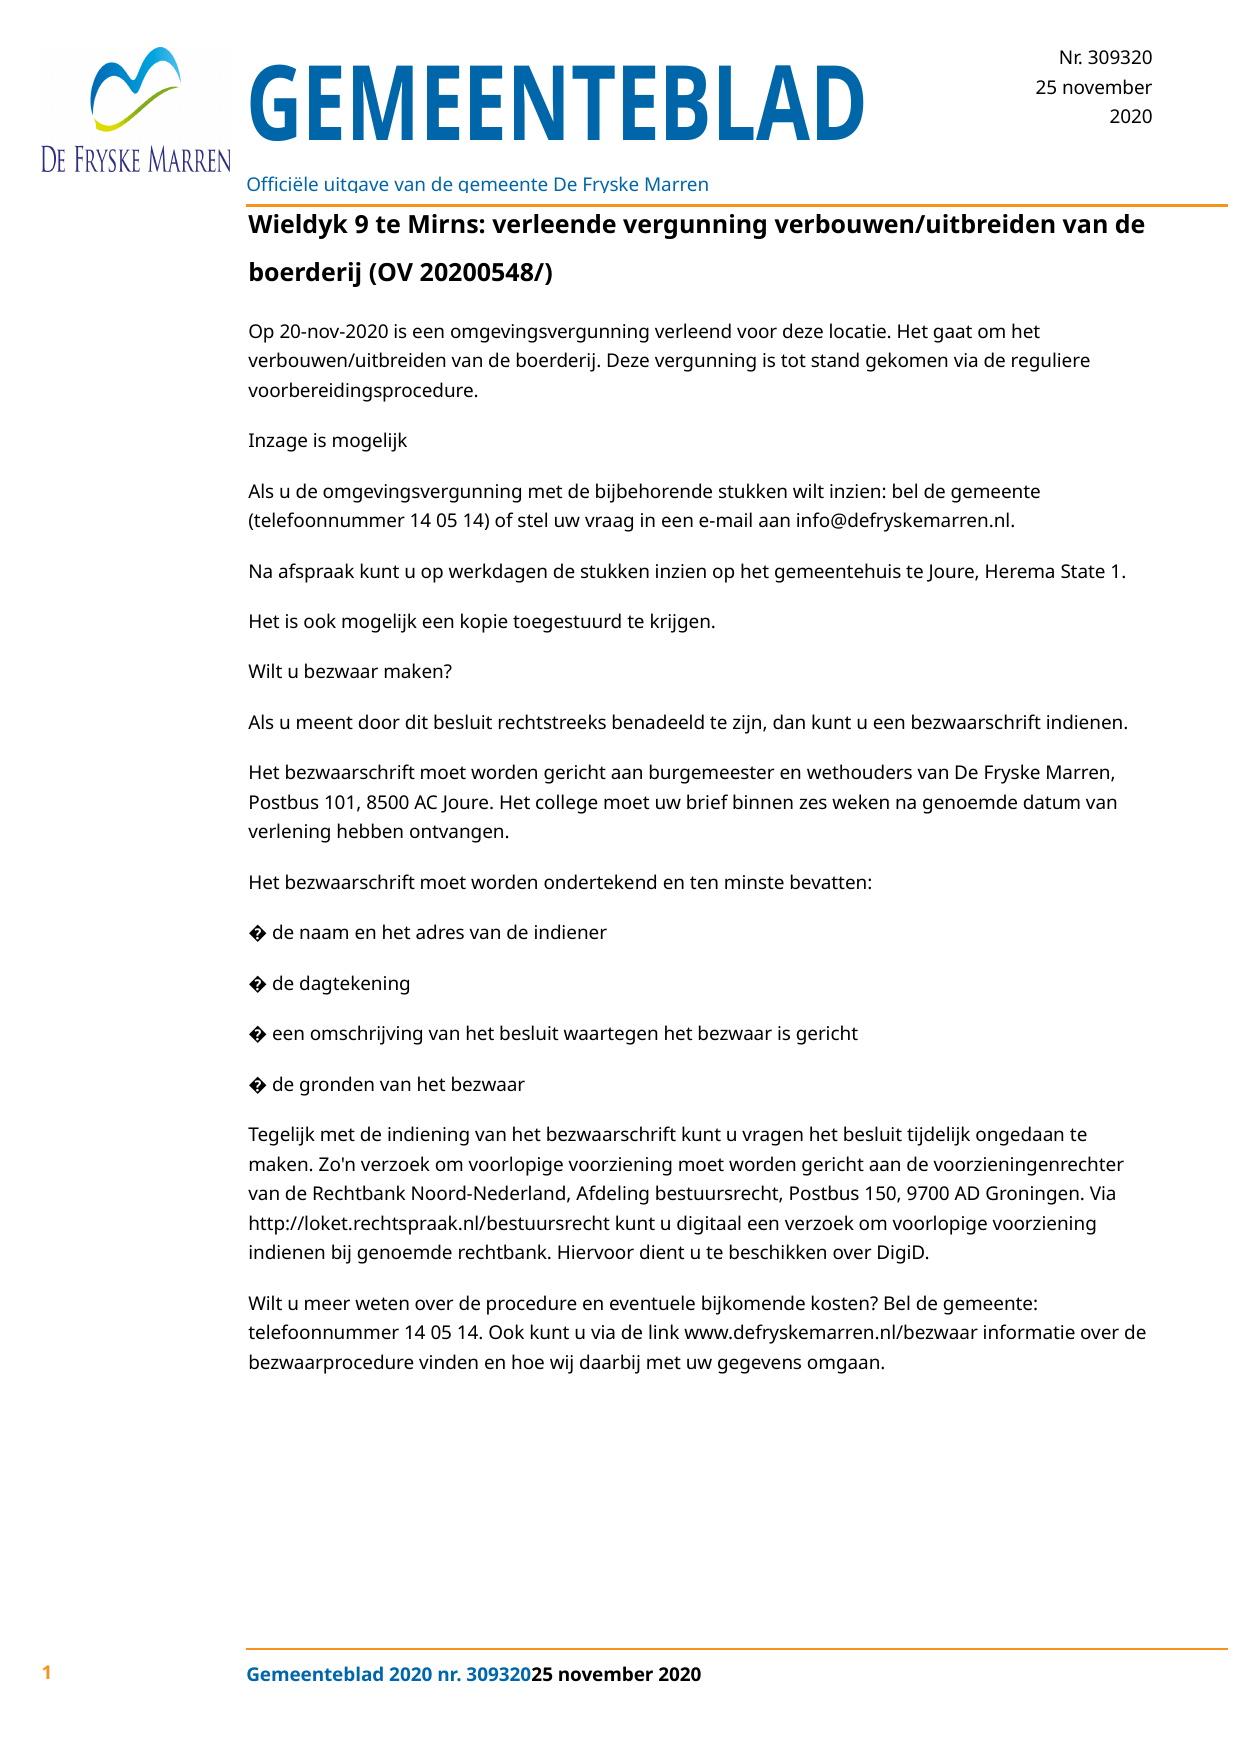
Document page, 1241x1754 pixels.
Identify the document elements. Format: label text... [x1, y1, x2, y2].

text Na afspraak kunt u op werkdagen de stukken inzien op het gemeentehuis te Joure, Herema State 1. [248, 558, 1152, 584]
text Wilt u bezwaar maken? [248, 659, 1152, 684]
text � de dagtekening [248, 970, 1152, 996]
text Het bezwaarschrift moet worden ondertekend en ten minste bevatten: [248, 869, 1152, 895]
text Wieldyk 9 te Mirns: verleende vergunning verbouwen/uitbreiden van de boerderij (OV 20200548/) [248, 207, 1152, 288]
text � de naam en het adres van de indiener [248, 919, 1152, 945]
text � de gronden van het bezwaar [248, 1071, 1152, 1097]
text � een omschrijving van het besluit waartegen het bezwaar is gericht [248, 1020, 1152, 1046]
text Als u de omgevingsvergunning met de bijbehorende stukken wilt inzien: bel de gemeente (telefoonnummer 14 05 14) of stel uw vraag in een e-mail aan info@defryskemarren.nl. [248, 478, 1152, 533]
text Het bezwaarschrift moet worden gericht aan burgemeester en wethouders van De Fryske Marren, Postbus 101, 8500 AC Joure. Het college moet uw brief binnen zes weken na genoemde datum van verlening hebben ontvangen. [248, 759, 1152, 844]
text Tegelijk met de indiening van het bezwaarschrift kunt u vragen het besluit tijdelijk ongedaan te maken. Zo'n verzoek om voorlopige voorziening moet worden gericht aan de voorzieningenrechter van de Rechtbank Noord-Nederland, Afdeling bestuursrecht, Postbus 150, 9700 AD Groningen. Via http://loket.rechtspraak.nl/bestuursrecht kunt u digitaal een verzoek om voorlopige voorziening indienen bij genoemde rechtbank. Hiervoor dient u te beschikken over DigiD. [248, 1121, 1152, 1265]
text Op 20-nov-2020 is een omgevingsvergunning verleend voor deze locatie. Het gaat om het verbouwen/uitbreiden van de boerderij. Deze vergunning is tot stand gekomen via de reguliere voorbereidingsprocedure. [248, 318, 1152, 403]
text Wilt u meer weten over de procedure en eventuele bijkomende kosten? Bel de gemeente: telefoonnummer 14 05 14. Ook kunt u via de link www.defryskemarren.nl/bezwaar informatie over de bezwaarprocedure vinden en hoe wij daarbij met uw gegevens omgaan. [248, 1290, 1152, 1375]
text Als u meent door dit besluit rechtstreeks benadeeld te zijn, dan kunt u een bezwaarschrift indienen. [248, 709, 1152, 735]
text Het is ook mogelijk een kopie toegestuurd te krijgen. [248, 608, 1152, 634]
text Inzage is mogelijk [248, 427, 1152, 453]
picture [41, 47, 231, 172]
